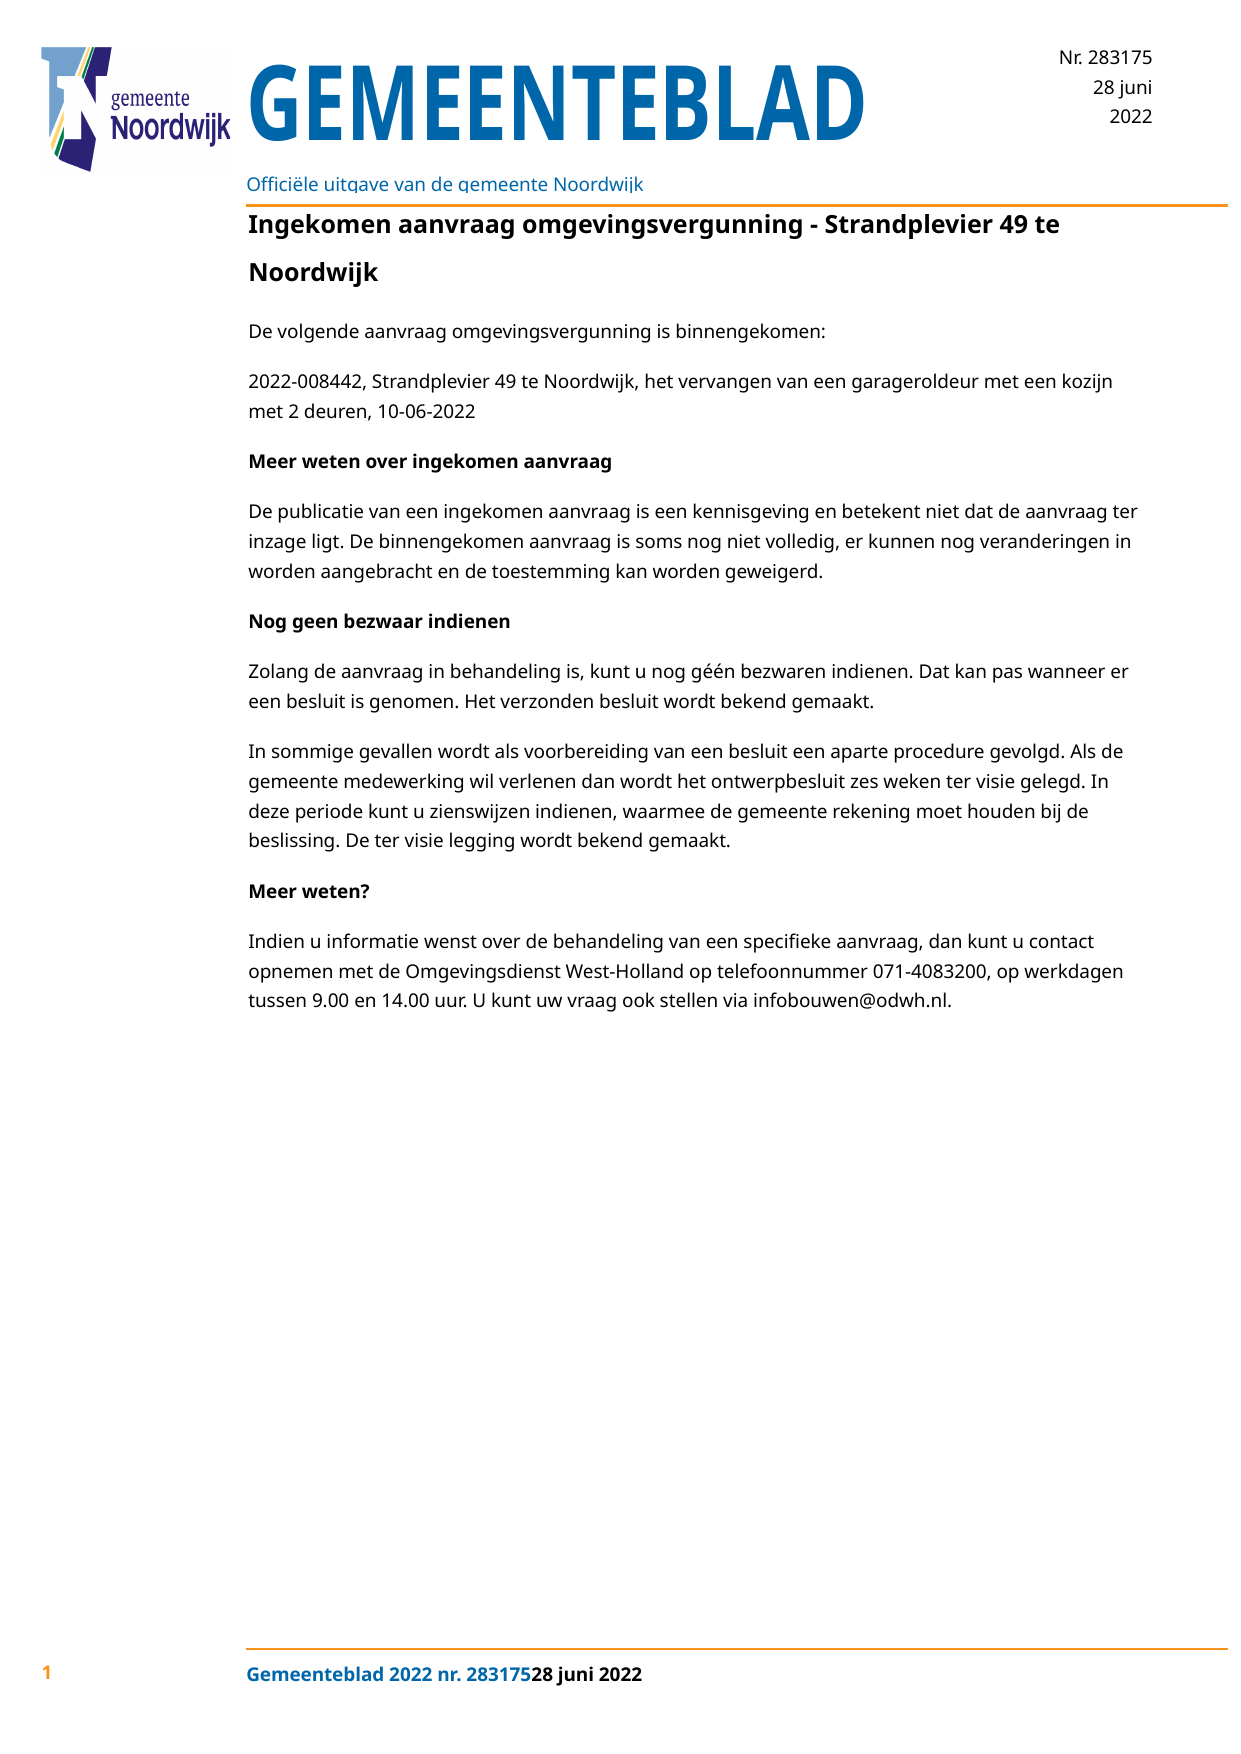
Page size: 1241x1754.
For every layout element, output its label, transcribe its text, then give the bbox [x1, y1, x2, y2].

text Meer weten? [248, 878, 1152, 904]
text De volgende aanvraag omgevingsvergunning is binnengekomen: [248, 318, 1152, 344]
text Ingekomen aanvraag omgevingsvergunning - Strandplevier 49 te Noordwijk [248, 207, 1152, 288]
text Zolang de aanvraag in behandeling is, kunt u nog géén bezwaren indienen. Dat kan pas wanneer er een besluit is genomen. Het verzonden besluit wordt bekend gemaakt. [248, 659, 1152, 714]
picture [41, 47, 231, 172]
text De publicatie van een ingekomen aanvraag is een kennisgeving en betekent niet dat de aanvraag ter inzage ligt. De binnengekomen aanvraag is soms nog niet volledig, er kunnen nog veranderingen in worden aangebracht en de toestemming kan worden geweigerd. [248, 499, 1152, 584]
text Nog geen bezwaar indienen [248, 608, 1152, 634]
text 2022-008442, Strandplevier 49 te Noordwijk, het vervangen van een garageroldeur met een kozijn met 2 deuren, 10-06-2022 [248, 368, 1152, 424]
text In sommige gevallen wordt als voorbereiding van een besluit een aparte procedure gevolgd. Als de gemeente medewerking wil verlenen dan wordt het ontwerpbesluit zes weken ter visie gelegd. In deze periode kunt u zienswijzen indienen, waarmee de gemeente rekening moet houden bij de beslissing. De ter visie legging wordt bekend gemaakt. [248, 739, 1152, 853]
text Indien u informatie wenst over de behandeling van een specifieke aanvraag, dan kunt u contact opnemen met de Omgevingsdienst West-Holland op telefoonnummer 071-4083200, op werkdagen tussen 9.00 en 14.00 uur. U kunt uw vraag ook stellen via infobouwen@odwh.nl. [248, 928, 1152, 1013]
text Meer weten over ingekomen aanvraag [248, 448, 1152, 474]
